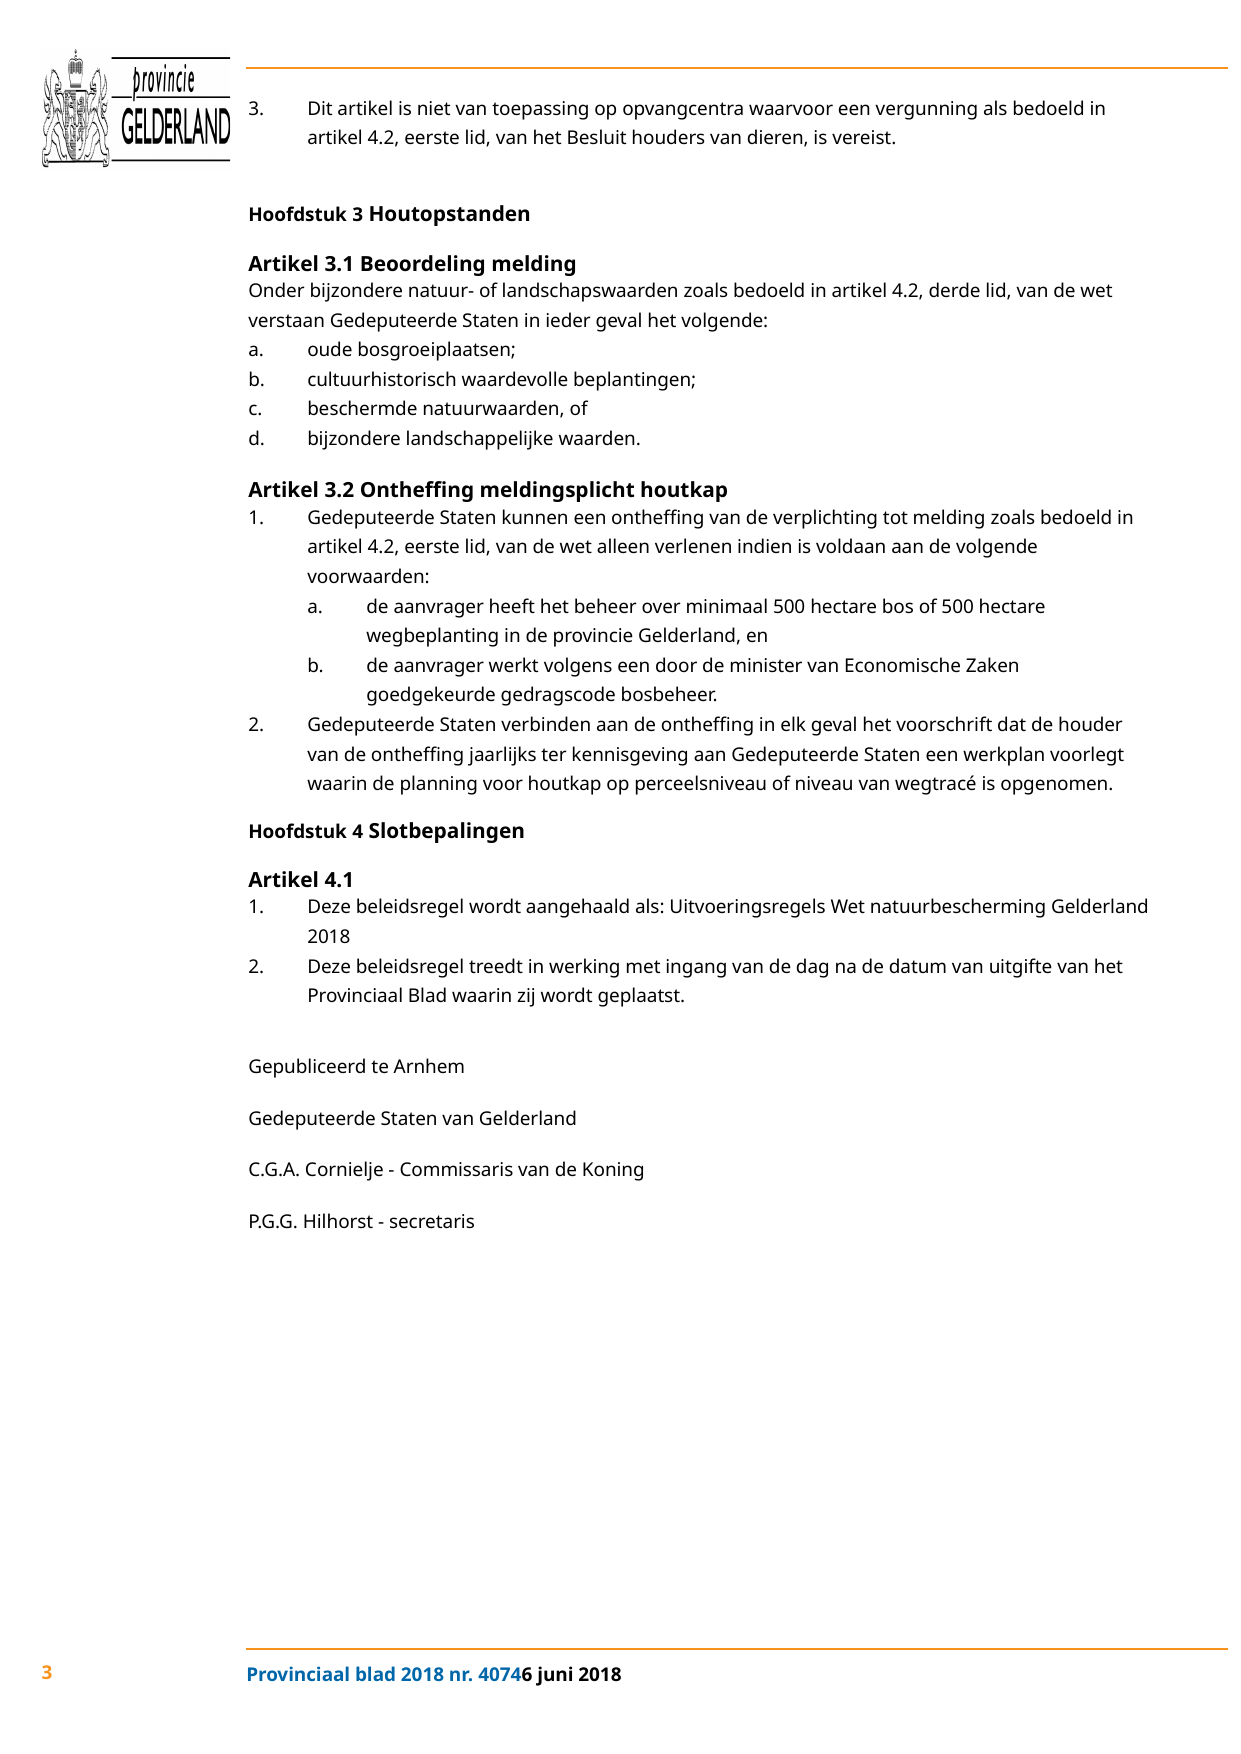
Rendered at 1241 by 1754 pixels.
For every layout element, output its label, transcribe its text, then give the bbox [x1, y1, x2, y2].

list Gedeputeerde Staten kunnen een ontheffing van de verplichting tot melding zoals bedoeld in artikel 4.2, eerste lid, van de wet alleen verlenen indien is voldaan aan de volgende voorwaarden: [248, 504, 1152, 589]
list de aanvrager heeft het beheer over minimaal 500 hectare bos of 500 hectare wegbeplanting in de provincie Gelderland, en [307, 593, 1152, 648]
text Hoofdstuk 4 Slotbepalingen [248, 816, 1152, 844]
text C.G.A. Cornielje - Commissaris van de Koning [248, 1157, 1152, 1182]
list oude bosgroeiplaatsen; [248, 336, 1152, 362]
list bijzondere landschappelijke waarden. [248, 425, 1152, 451]
picture [41, 47, 231, 172]
text P.G.G. Hilhorst - secretaris [248, 1208, 1152, 1234]
text Artikel 4.1 [248, 865, 1152, 894]
text Gepubliceerd te Arnhem [248, 1054, 1152, 1079]
list Deze beleidsregel treedt in werking met ingang van de dag na de datum van uitgifte van het Provinciaal Blad waarin zij wordt geplaatst. [248, 953, 1152, 1008]
list Dit artikel is niet van toepassing op opvangcentra waarvoor een vergunning als bedoeld in artikel 4.2, eerste lid, van het Besluit houders van dieren, is vereist. [248, 95, 1152, 150]
text Gedeputeerde Staten van Gelderland [248, 1105, 1152, 1131]
list beschermde natuurwaarden, of [248, 396, 1152, 421]
list Deze beleidsregel wordt aangehaald als: Uitvoeringsregels Wet natuurbescherming Gelderland 2018 [248, 894, 1152, 949]
text Artikel 3.1 Beoordeling melding [248, 249, 1152, 277]
list Gedeputeerde Staten verbinden aan de ontheffing in elk geval het voorschrift dat de houder van de ontheffing jaarlijks ter kennisgeving aan Gedeputeerde Staten een werkplan voorlegt waarin de planning voor houtkap op perceelsniveau of niveau van wegtracé is opgenomen. [248, 711, 1152, 796]
text Hoofdstuk 3 Houtopstanden [248, 199, 1152, 228]
list de aanvrager werkt volgens een door de minister van Economische Zaken goedgekeurde gedragscode bosbeheer. [307, 652, 1152, 707]
text Onder bijzondere natuur- of landschapswaarden zoals bedoeld in artikel 4.2, derde lid, van de wet verstaan Gedeputeerde Staten in ieder geval het volgende: [248, 277, 1152, 333]
text Artikel 3.2 Ontheffing meldingsplicht houtkap [248, 476, 1152, 504]
list cultuurhistorisch waardevolle beplantingen; [248, 366, 1152, 392]
